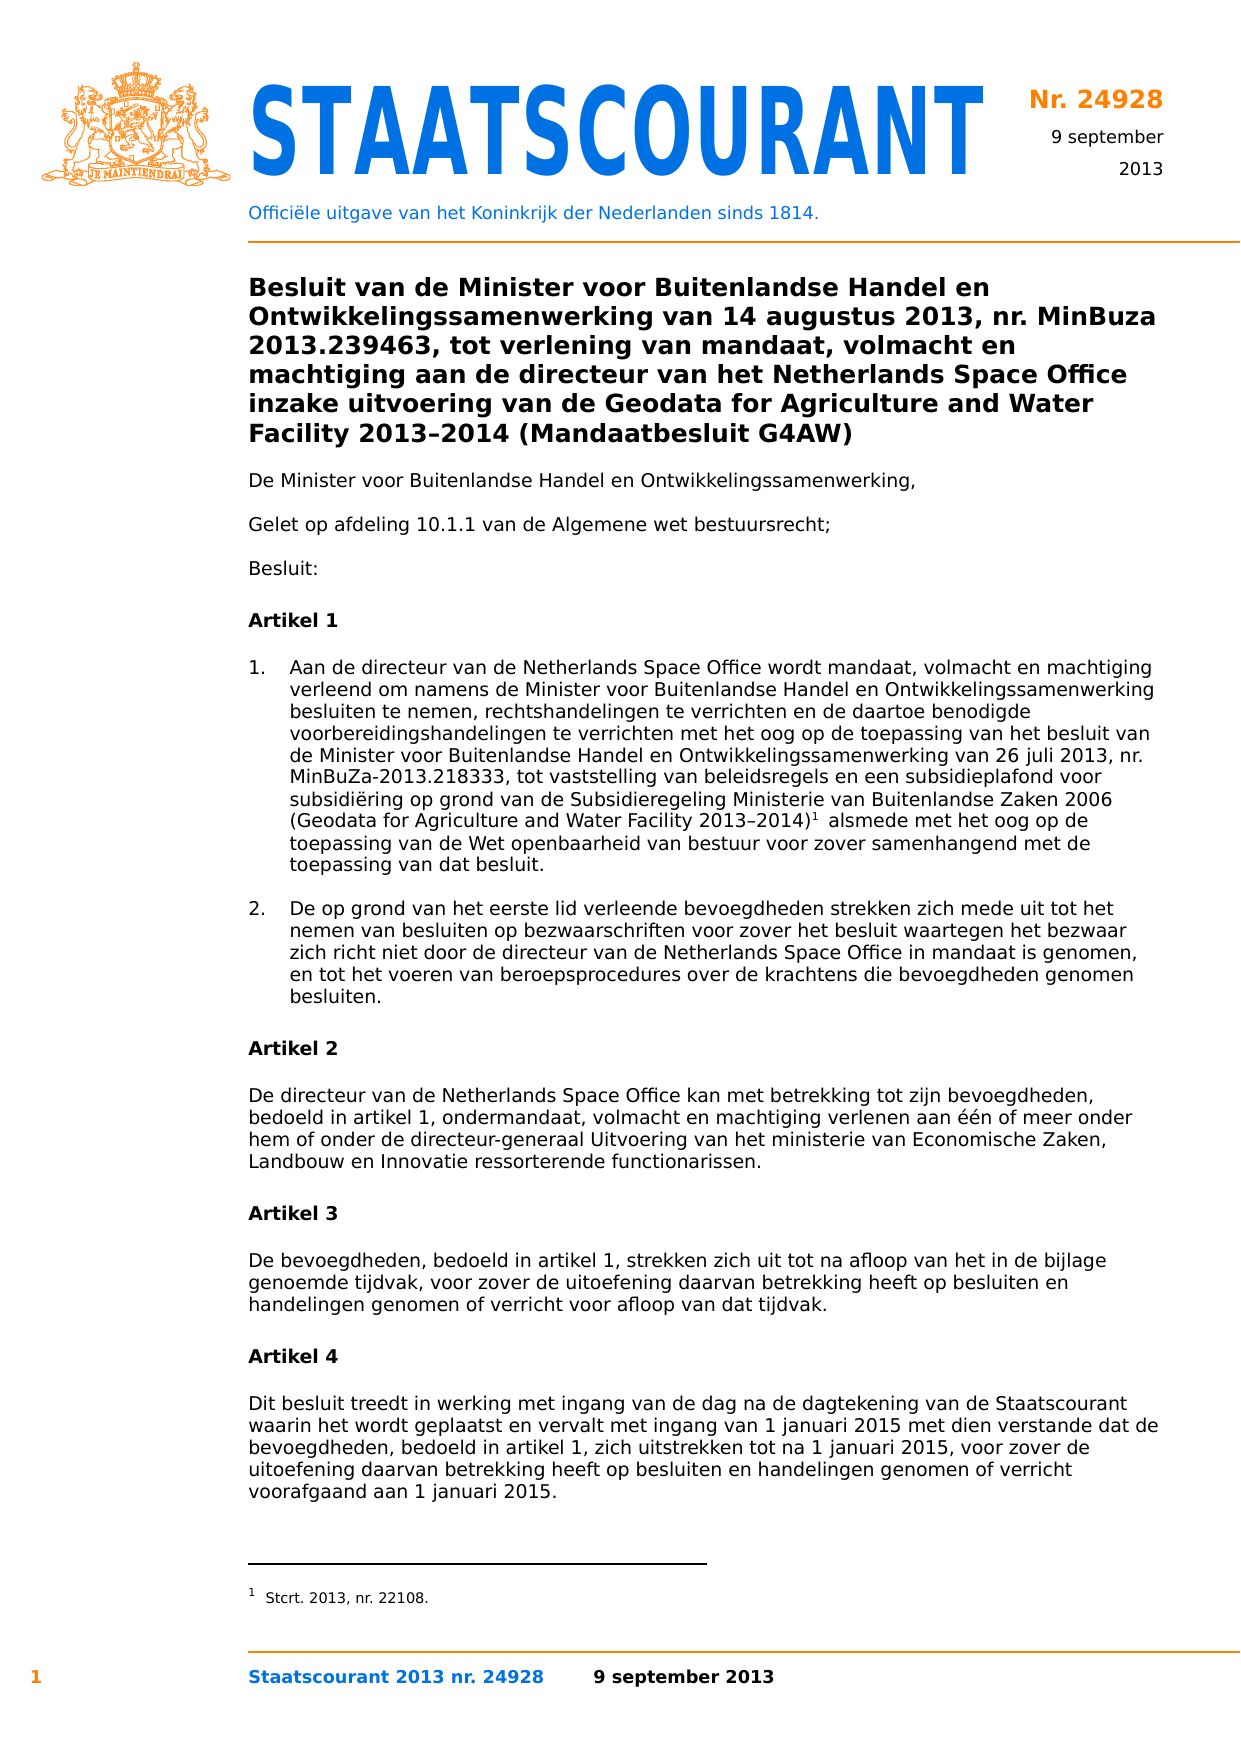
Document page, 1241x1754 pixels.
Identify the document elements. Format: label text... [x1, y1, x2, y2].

subtitle Artikel 2 [248, 1038, 1163, 1060]
text Stcrt. 2013, nr. 22108. [248, 1586, 1163, 1608]
table_header STAATSCOURANT [248, 62, 998, 203]
table_header Nr. 24928 [998, 62, 1240, 121]
table_cell 2013 [998, 153, 1240, 203]
subtitle Artikel 3 [248, 1203, 1163, 1225]
text De directeur van de Netherlands Space Office kan met betrekking tot zijn bevoegdheden, bedoeld in artikel 1, ondermandaat, volmacht en machtiging verlenen aan één of meer onder hem of onder de directeur-generaal Uitvoering van het ministerie van Economische Zaken, Landbouw en Innovatie ressorterende functionarissen. [248, 1085, 1163, 1173]
text Gelet op afdeling 10.1.1 van de Algemene wet bestuursrecht; [248, 514, 1163, 536]
subtitle Artikel 4 [248, 1346, 1163, 1368]
text 1. Aan de directeur van de Netherlands Space Office wordt mandaat, volmacht en machtiging verleend om namens de Minister voor Buitenlandse Handel en Ontwikkelingssamenwerking besluiten te nemen, rechtshandelingen te verrichten en de daartoe benodigde voorbereidingshandelingen te verrichten met het oog op de toepassing van het besluit van de Minister voor Buitenlandse Handel en Ontwikkelingssamenwerking van 26 juli 2013, nr. MinBuZa-2013.218333, tot vaststelling van beleidsregels en een subsidieplafond voor subsidiëring op grond van de Subsidieregeling Ministerie van Buitenlandse Zaken 2006 (Geodata for Agriculture and Water Facility 2013–2014) alsmede met het oog op de toepassing van de Wet openbaarheid van bestuur voor zover samenhangend met de toepassing van dat besluit. [248, 657, 1163, 876]
table_cell 9 september [998, 121, 1240, 153]
subtitle Besluit van de Minister voor Buitenlandse Handel en Ontwikkelingssamenwerking van 14 augustus 2013, nr. MinBuza 2013.239463, tot verlening van mandaat, volmacht en machtiging aan de directeur van het Netherlands Space Office inzake uitvoering van de Geodata for Agriculture and Water Facility 2013–2014 (Mandaatbesluit G4AW) [248, 273, 1163, 448]
text Besluit: [248, 558, 1163, 579]
subtitle Artikel 1 [248, 609, 1163, 632]
table_cell Officiële uitgave van het Koninkrijk der Nederlanden sinds 1814. [248, 203, 1240, 241]
table_header [25, 62, 248, 241]
text De bevoegdheden, bedoeld in artikel 1, strekken zich uit tot na afloop van het in de bijlage genoemde tijdvak, voor zover de uitoefening daarvan betrekking heeft op besluiten en handelingen genomen of verricht voor afloop van dat tijdvak. [248, 1250, 1163, 1316]
text Dit besluit treedt in werking met ingang van de dag na de dagtekening van de Staatscourant waarin het wordt geplaatst en vervalt met ingang van 1 januari 2015 met dien verstande dat de bevoegdheden, bedoeld in artikel 1, zich uitstrekken tot na 1 januari 2015, voor zover de uitoefening daarvan betrekking heeft op besluiten en handelingen genomen of verricht voorafgaand aan 1 januari 2015. [248, 1393, 1163, 1503]
picture [41, 62, 231, 186]
text 2. De op grond van het eerste lid verleende bevoegdheden strekken zich mede uit tot het nemen van besluiten op bezwaarschriften voor zover het besluit waartegen het bezwaar zich richt niet door de directeur van de Netherlands Space Office in mandaat is genomen, en tot het voeren van beroepsprocedures over de krachtens die bevoegdheden genomen besluiten. [248, 898, 1163, 1008]
text De Minister voor Buitenlandse Handel en Ontwikkelingssamenwerking, [248, 470, 1163, 492]
